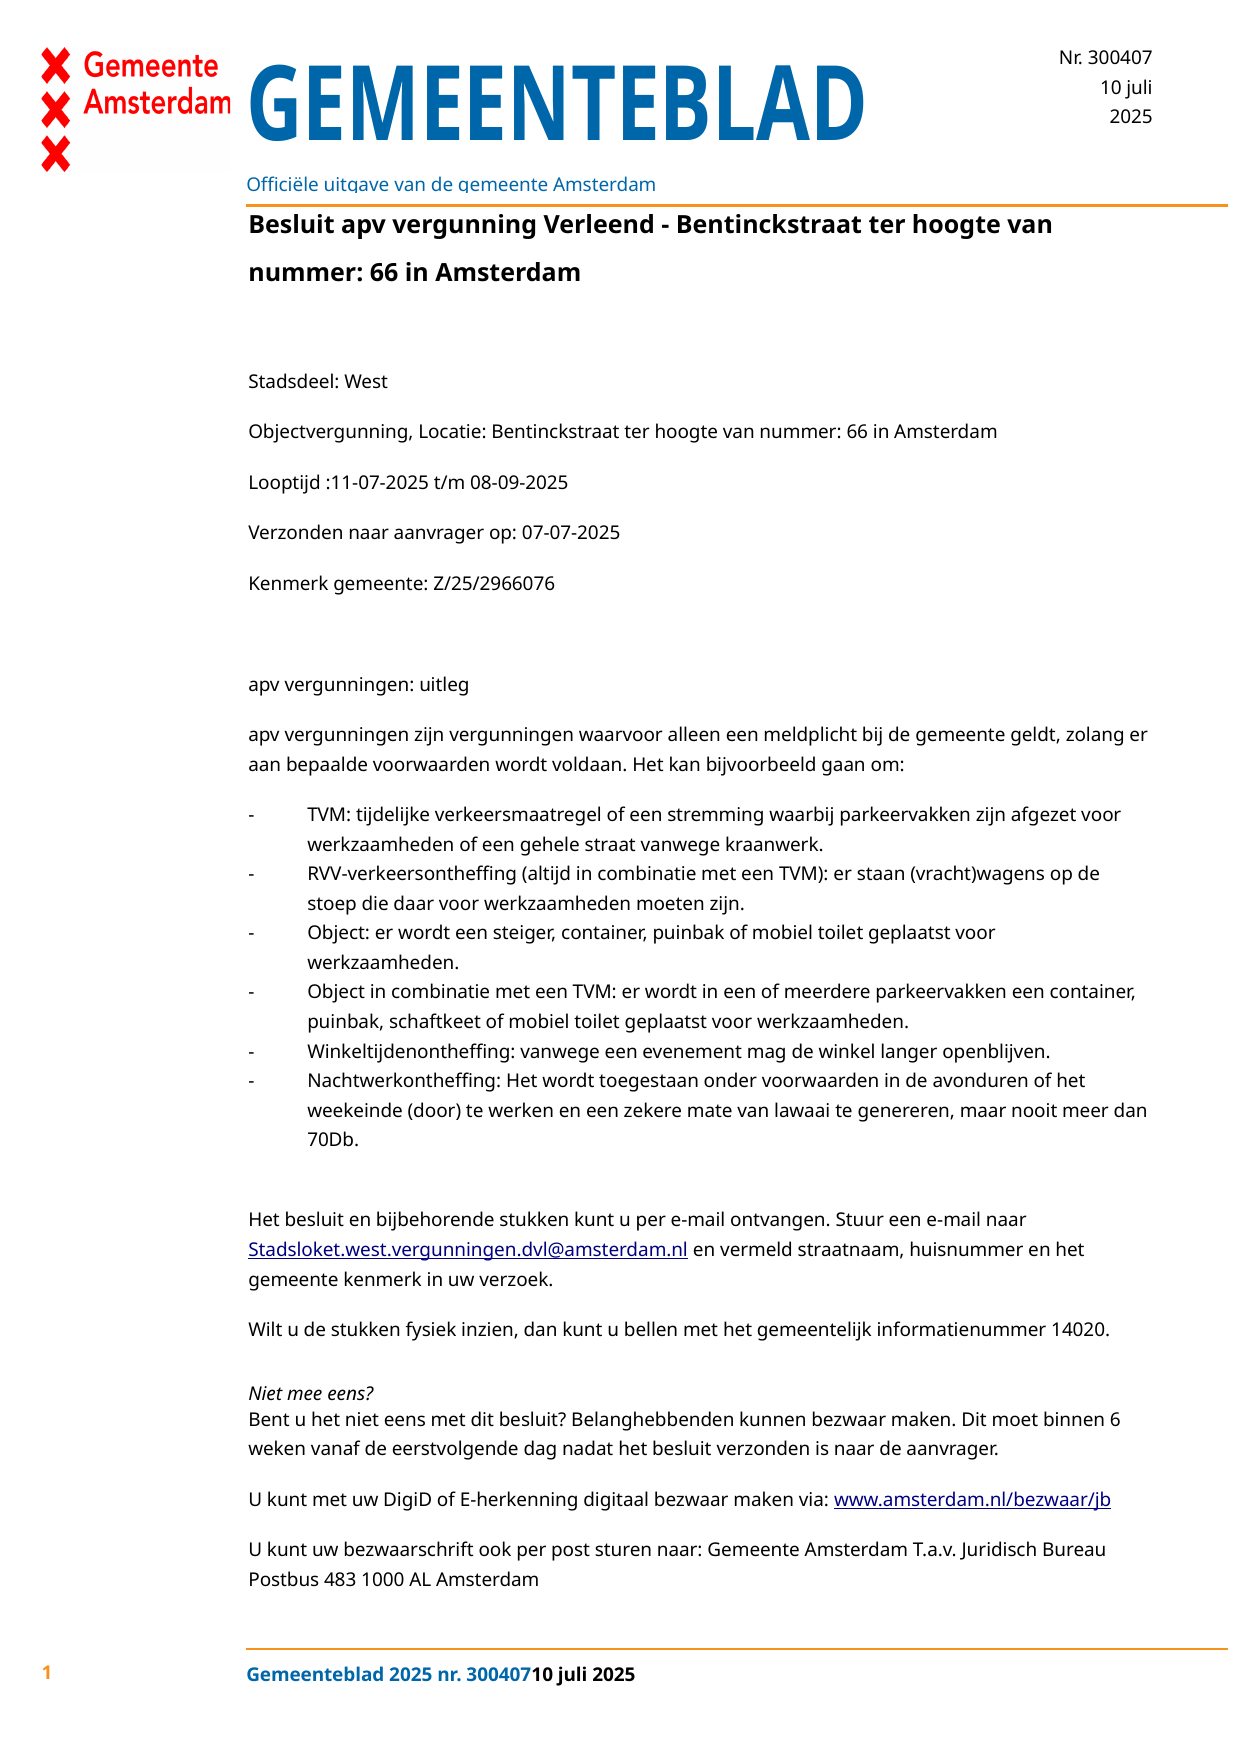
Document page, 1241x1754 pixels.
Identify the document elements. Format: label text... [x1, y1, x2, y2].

text U kunt met uw DigiD of E-herkenning digitaal bezwaar maken via: www.amsterdam.nl/bezwaar/jb [248, 1486, 1152, 1512]
text Stadsdeel: West [248, 368, 1152, 394]
text Besluit apv vergunning Verleend - Bentinckstraat ter hoogte van nummer: 66 in Amsterdam [248, 207, 1152, 288]
text Wilt u de stukken fysiek inzien, dan kunt u bellen met het gemeentelijk informatienummer 14020. [248, 1316, 1152, 1342]
text Niet mee eens? [248, 1380, 1152, 1406]
text Looptijd :11-07-2025 t/m 08-09-2025 [248, 469, 1152, 495]
list Nachtwerkontheffing: Het wordt toegestaan onder voorwaarden in de avonduren of het weekeinde (door) te werken en een zekere mate van lawaai te genereren, maar nooit meer dan 70Db. [248, 1067, 1152, 1152]
picture [41, 47, 231, 172]
text Bent u het niet eens met dit besluit? Belanghebbenden kunnen bezwaar maken. Dit moet binnen 6 weken vanaf de eerstvolgende dag nadat het besluit verzonden is naar de aanvrager. [248, 1406, 1152, 1461]
list Winkeltijdenontheffing: vanwege een evenement mag de winkel langer openblijven. [248, 1038, 1152, 1064]
text Het besluit en bijbehorende stukken kunt u per e-mail ontvangen. Stuur een e-mail naar Stadsloket.west.vergunningen.dvl@amsterdam.nl en vermeld straatnaam, huisnummer en het gemeente kenmerk in uw verzoek. [248, 1207, 1152, 1292]
text apv vergunningen zijn vergunningen waarvoor alleen een meldplicht bij de gemeente geldt, zolang er aan bepaalde voorwaarden wordt voldaan. Het kan bijvoorbeeld gaan om: [248, 721, 1152, 777]
text Verzonden naar aanvrager op: 07-07-2025 [248, 519, 1152, 545]
list Object in combinatie met een TVM: er wordt in een of meerdere parkeervakken een container, puinbak, schaftkeet of mobiel toilet geplaatst voor werkzaamheden. [248, 979, 1152, 1034]
list RVV-verkeersontheffing (altijd in combinatie met een TVM): er staan (vracht)wagens op de stoep die daar voor werkzaamheden moeten zijn. [248, 860, 1152, 916]
list TVM: tijdelijke verkeersmaatregel of een stremming waarbij parkeervakken zijn afgezet voor werkzaamheden of een gehele straat vanwege kraanwerk. [248, 801, 1152, 857]
text U kunt uw bezwaarschrift ook per post sturen naar: Gemeente Amsterdam T.a.v. Juridisch Bureau Postbus 483 1000 AL Amsterdam [248, 1536, 1152, 1592]
text Objectvergunning, Locatie: Bentinckstraat ter hoogte van nummer: 66 in Amsterdam [248, 419, 1152, 444]
list Object: er wordt een steiger, container, puinbak of mobiel toilet geplaatst voor werkzaamheden. [248, 919, 1152, 975]
text apv vergunningen: uitleg [248, 671, 1152, 697]
text Kenmerk gemeente: Z/25/2966076 [248, 570, 1152, 596]
